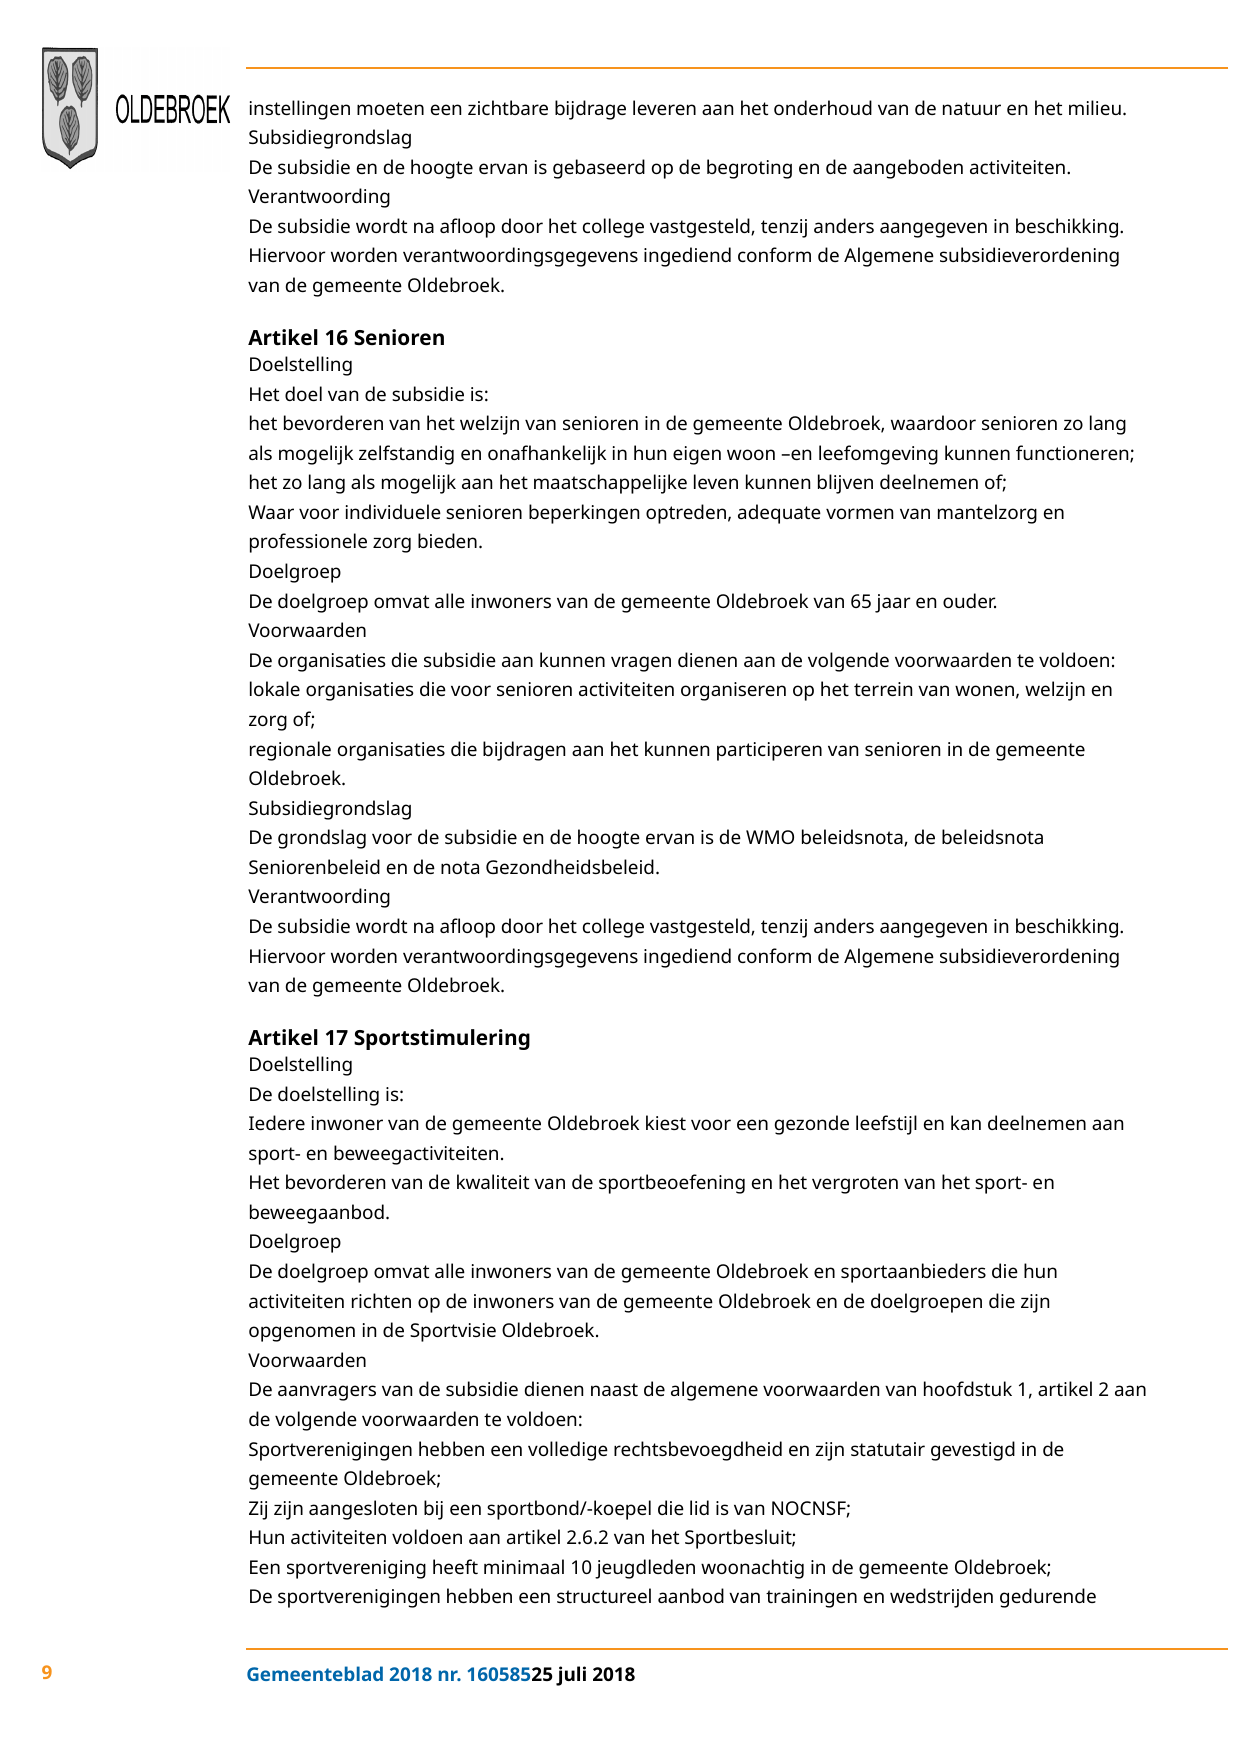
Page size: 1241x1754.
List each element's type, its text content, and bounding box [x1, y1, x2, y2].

text Verantwoording [248, 884, 1152, 909]
text De subsidie wordt na afloop door het college vastgesteld, tenzij anders aangegeven in beschikking. Hiervoor worden verantwoordingsgegevens ingediend conform de Algemene subsidieverordening van de gemeente Oldebroek. [248, 213, 1152, 298]
text instellingen moeten een zichtbare bijdrage leveren aan het onderhoud van de natuur en het milieu. [248, 95, 1152, 121]
text Doelgroep [248, 558, 1152, 584]
text Het bevorderen van de kwaliteit van de sportbeoefening en het vergroten van het sport- en beweegaanbod. [248, 1169, 1152, 1225]
text Een sportvereniging heeft minimaal 10 jeugdleden woonachtig in de gemeente Oldebroek; [248, 1554, 1152, 1580]
text regionale organisaties die bijdragen aan het kunnen participeren van senioren in de gemeente Oldebroek. [248, 736, 1152, 791]
text Het doel van de subsidie is: [248, 381, 1152, 406]
text Iedere inwoner van de gemeente Oldebroek kiest voor een gezonde leefstijl en kan deelnemen aan sport- en beweegactiviteiten. [248, 1110, 1152, 1166]
text Artikel 16 Senioren [248, 323, 1152, 351]
text Hun activiteiten voldoen aan artikel 2.6.2 van het Sportbesluit; [248, 1524, 1152, 1550]
text De aanvragers van de subsidie dienen naast de algemene voorwaarden van hoofdstuk 1, artikel 2 aan de volgende voorwaarden te voldoen: [248, 1377, 1152, 1432]
text Artikel 17 Sportstimulering [248, 1023, 1152, 1051]
picture [41, 47, 231, 172]
text lokale organisaties die voor senioren activiteiten organiseren op het terrein van wonen, welzijn en zorg of; [248, 677, 1152, 732]
text De doelgroep omvat alle inwoners van de gemeente Oldebroek van 65 jaar en ouder. [248, 588, 1152, 613]
text Sportverenigingen hebben een volledige rechtsbevoegdheid en zijn statutair gevestigd in de gemeente Oldebroek; [248, 1436, 1152, 1491]
text De subsidie en de hoogte ervan is gebaseerd op de begroting en de aangeboden activiteiten. [248, 154, 1152, 180]
text De doelstelling is: [248, 1081, 1152, 1107]
text De doelgroep omvat alle inwoners van de gemeente Oldebroek en sportaanbieders die hun activiteiten richten op de inwoners van de gemeente Oldebroek en de doelgroepen die zijn opgenomen in de Sportvisie Oldebroek. [248, 1258, 1152, 1343]
text Doelstelling [248, 351, 1152, 377]
text het bevorderen van het welzijn van senioren in de gemeente Oldebroek, waardoor senioren zo lang als mogelijk zelfstandig en onafhankelijk in hun eigen woon –en leefomgeving kunnen functioneren; [248, 410, 1152, 466]
text Voorwaarden [248, 1347, 1152, 1373]
text De subsidie wordt na afloop door het college vastgesteld, tenzij anders aangegeven in beschikking. Hiervoor worden verantwoordingsgegevens ingediend conform de Algemene subsidieverordening van de gemeente Oldebroek. [248, 913, 1152, 998]
text Verantwoording [248, 183, 1152, 209]
text Zij zijn aangesloten bij een sportbond/-koepel die lid is van NOCNSF; [248, 1495, 1152, 1521]
text Waar voor individuele senioren beperkingen optreden, adequate vormen van mantelzorg en professionele zorg bieden. [248, 499, 1152, 554]
text De grondslag voor de subsidie en de hoogte ervan is de WMO beleidsnota, de beleidsnota Seniorenbeleid en de nota Gezondheidsbeleid. [248, 824, 1152, 880]
text De sportverenigingen hebben een structureel aanbod van trainingen en wedstrijden gedurende [248, 1584, 1152, 1609]
text De organisaties die subsidie aan kunnen vragen dienen aan de volgende voorwaarden te voldoen: [248, 647, 1152, 673]
text Subsidiegrondslag [248, 795, 1152, 821]
text Voorwaarden [248, 617, 1152, 643]
text het zo lang als mogelijk aan het maatschappelijke leven kunnen blijven deelnemen of; [248, 469, 1152, 495]
text Subsidiegrondslag [248, 124, 1152, 150]
text Doelgroep [248, 1229, 1152, 1254]
text Doelstelling [248, 1051, 1152, 1077]
